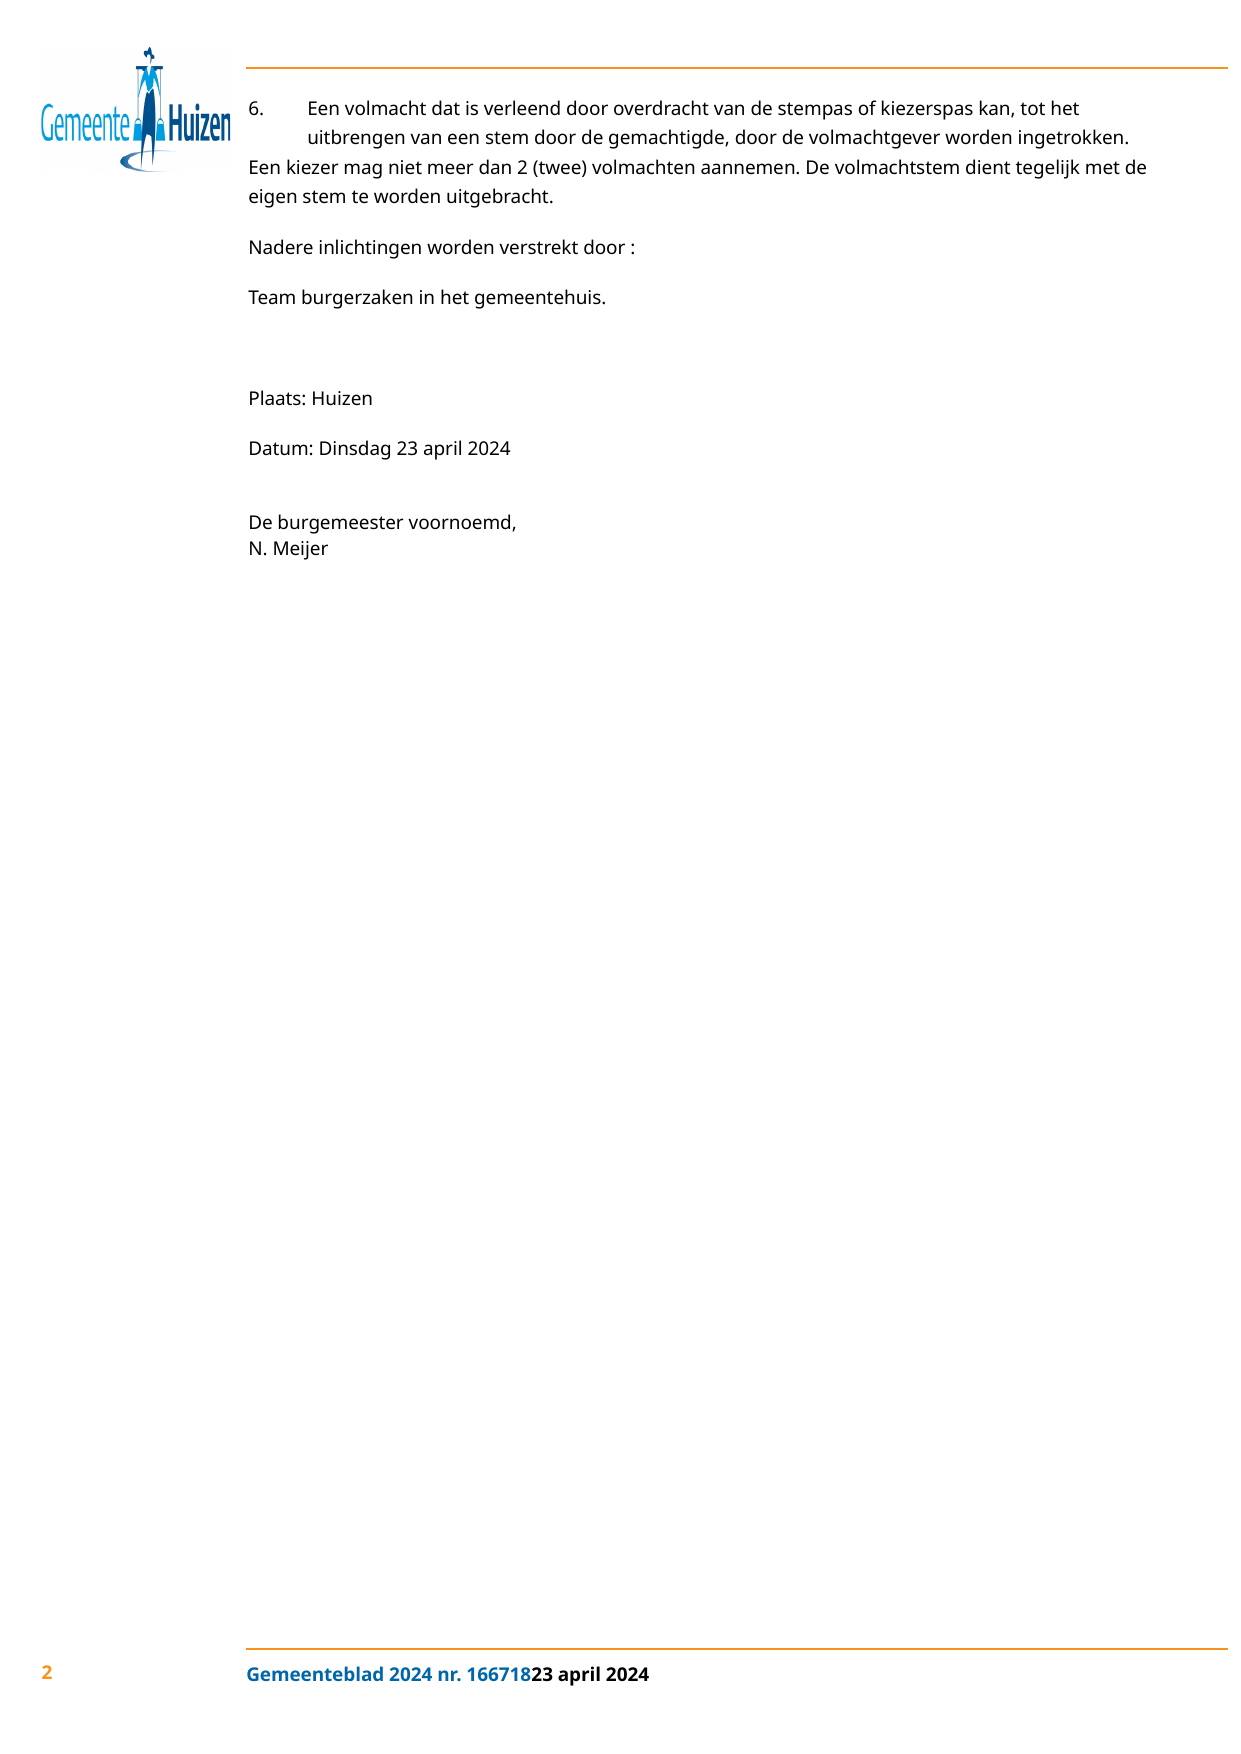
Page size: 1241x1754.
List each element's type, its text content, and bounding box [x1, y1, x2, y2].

picture [41, 47, 231, 172]
text Een kiezer mag niet meer dan 2 (twee) volmachten aannemen. De volmachtstem dient tegelijk met de eigen stem te worden uitgebracht. [248, 154, 1152, 209]
text Datum: Dinsdag 23 april 2024 [248, 436, 1152, 461]
text Plaats: Huizen [248, 385, 1152, 411]
text N. Meijer [248, 535, 1152, 561]
text De burgemeester voornoemd, [248, 509, 1152, 535]
text Nadere inlichtingen worden verstrekt door : [248, 234, 1152, 260]
list Een volmacht dat is verleend door overdracht van de stempas of kiezerspas kan, tot het uitbrengen van een stem door de gemachtigde, door de volmachtgever worden ingetrokken. [248, 95, 1152, 150]
text Team burgerzaken in het gemeentehuis. [248, 284, 1152, 310]
